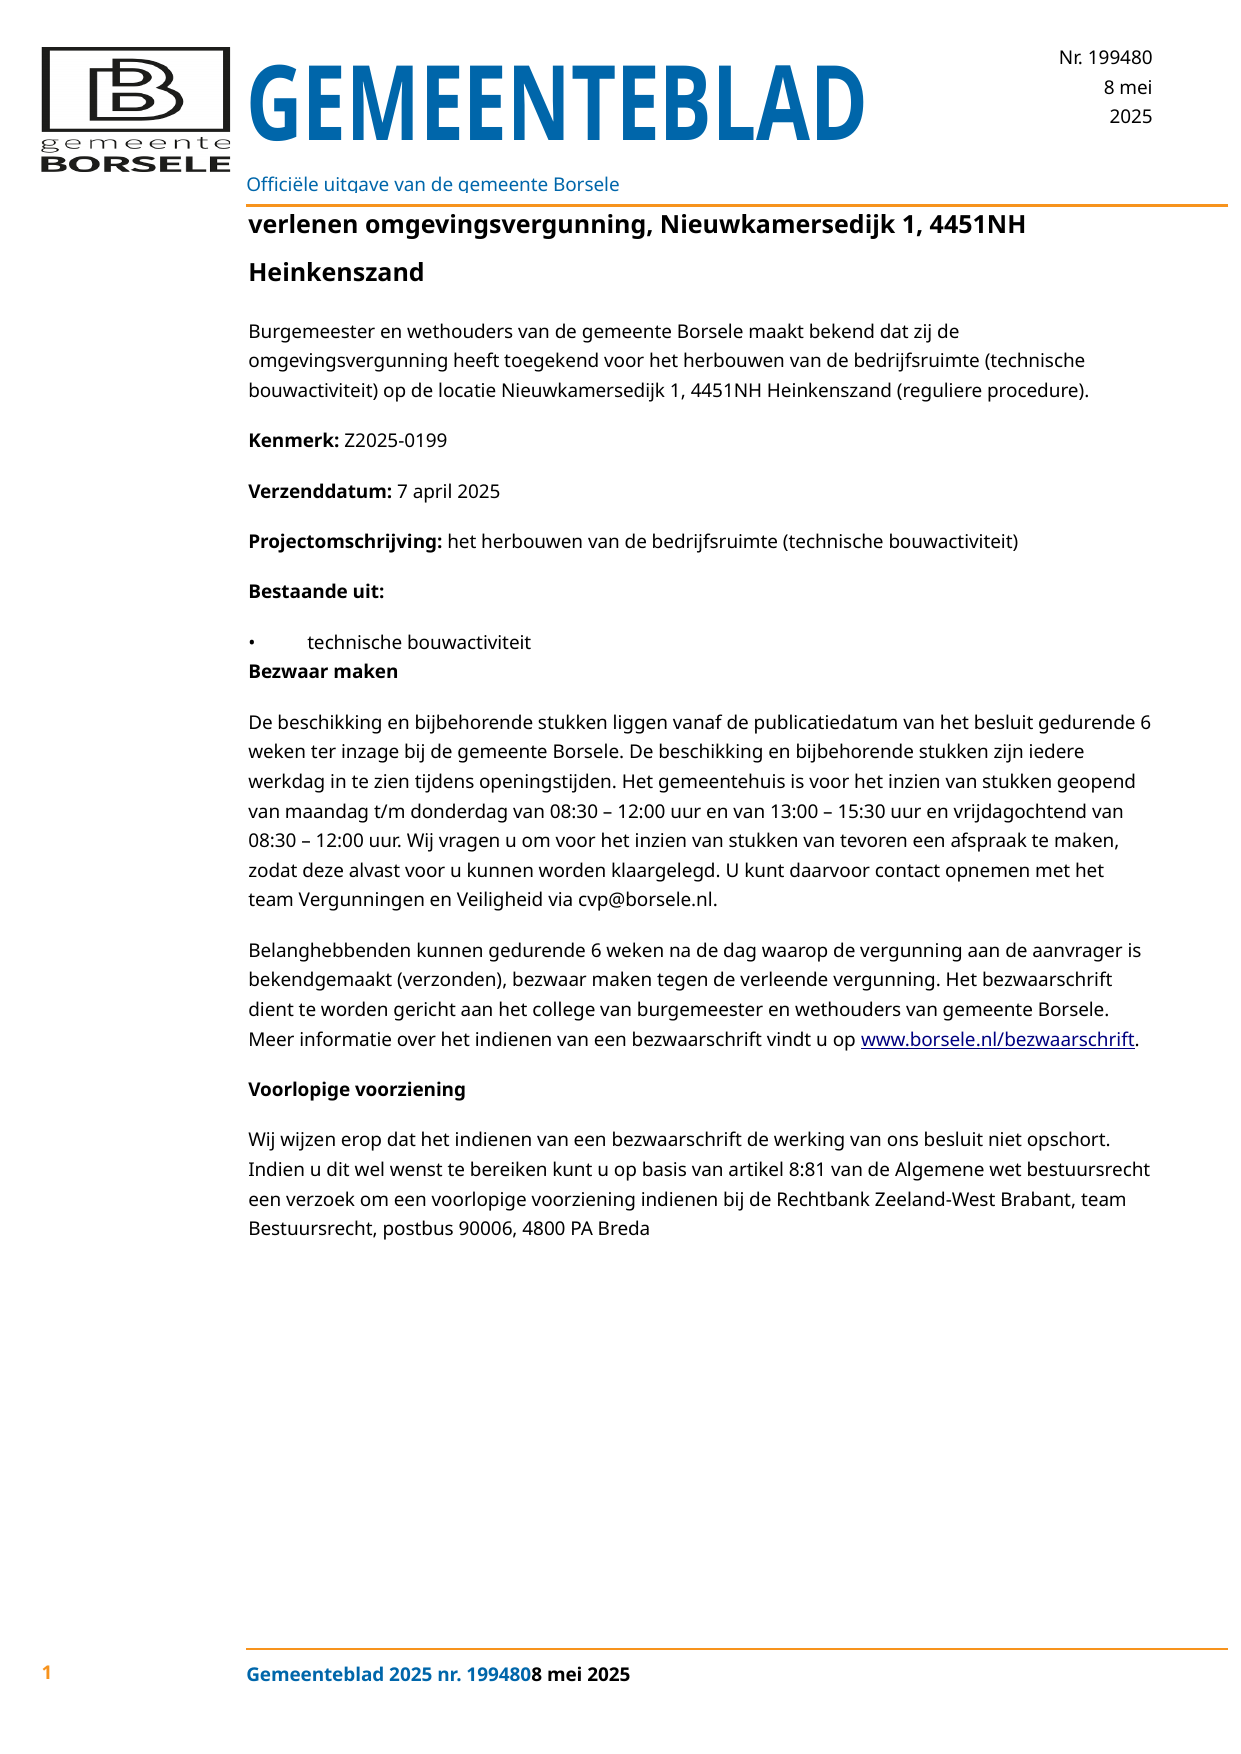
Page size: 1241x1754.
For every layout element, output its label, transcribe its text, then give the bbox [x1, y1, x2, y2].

text Wij wijzen erop dat het indienen van een bezwaarschrift de werking van ons besluit niet opschort. Indien u dit wel wenst te bereiken kunt u op basis van artikel 8:81 van de Algemene wet bestuursrecht een verzoek om een voorlopige voorziening indienen bij de Rechtbank Zeeland-West Brabant, team Bestuursrecht, postbus 90006, 4800 PA Breda [248, 1127, 1152, 1241]
text Projectomschrijving: het herbouwen van de bedrijfsruimte (technische bouwactiviteit) [248, 528, 1152, 554]
text Burgemeester en wethouders van de gemeente Borsele maakt bekend dat zij de omgevingsvergunning heeft toegekend voor het herbouwen van de bedrijfsruimte (technische bouwactiviteit) op de locatie Nieuwkamersedijk 1, 4451NH Heinkenszand (reguliere procedure). [248, 318, 1152, 403]
list technische bouwactiviteit [248, 629, 1152, 655]
text De beschikking en bijbehorende stukken liggen vanaf de publicatiedatum van het besluit gedurende 6 weken ter inzage bij de gemeente Borsele. De beschikking en bijbehorende stukken zijn iedere werkdag in te zien tijdens openingstijden. Het gemeentehuis is voor het inzien van stukken geopend van maandag t/m donderdag van 08:30 – 12:00 uur en van 13:00 – 15:30 uur en vrijdagochtend van 08:30 – 12:00 uur. Wij vragen u om voor het inzien van stukken van tevoren een afspraak te maken, zodat deze alvast voor u kunnen worden klaargelegd. U kunt daarvoor contact opnemen met het team Vergunningen en Veiligheid via cvp@borsele.nl. [248, 709, 1152, 912]
text Voorlopige voorziening [248, 1076, 1152, 1102]
text Kenmerk: Z2025-0199 [248, 427, 1152, 453]
text Belanghebbenden kunnen gedurende 6 weken na de dag waarop de vergunning aan de aanvrager is bekendgemaakt (verzonden), bezwaar maken tegen de verleende vergunning. Het bezwaarschrift dient te worden gericht aan het college van burgemeester en wethouders van gemeente Borsele. Meer informatie over het indienen van een bezwaarschrift vindt u op www.borsele.nl/bezwaarschrift. [248, 937, 1152, 1052]
text Bezwaar maken [248, 659, 1152, 684]
text verlenen omgevingsvergunning, Nieuwkamersedijk 1, 4451NH Heinkenszand [248, 207, 1152, 288]
text Verzenddatum: 7 april 2025 [248, 478, 1152, 504]
text Bestaande uit: [248, 579, 1152, 604]
picture [41, 47, 231, 172]
